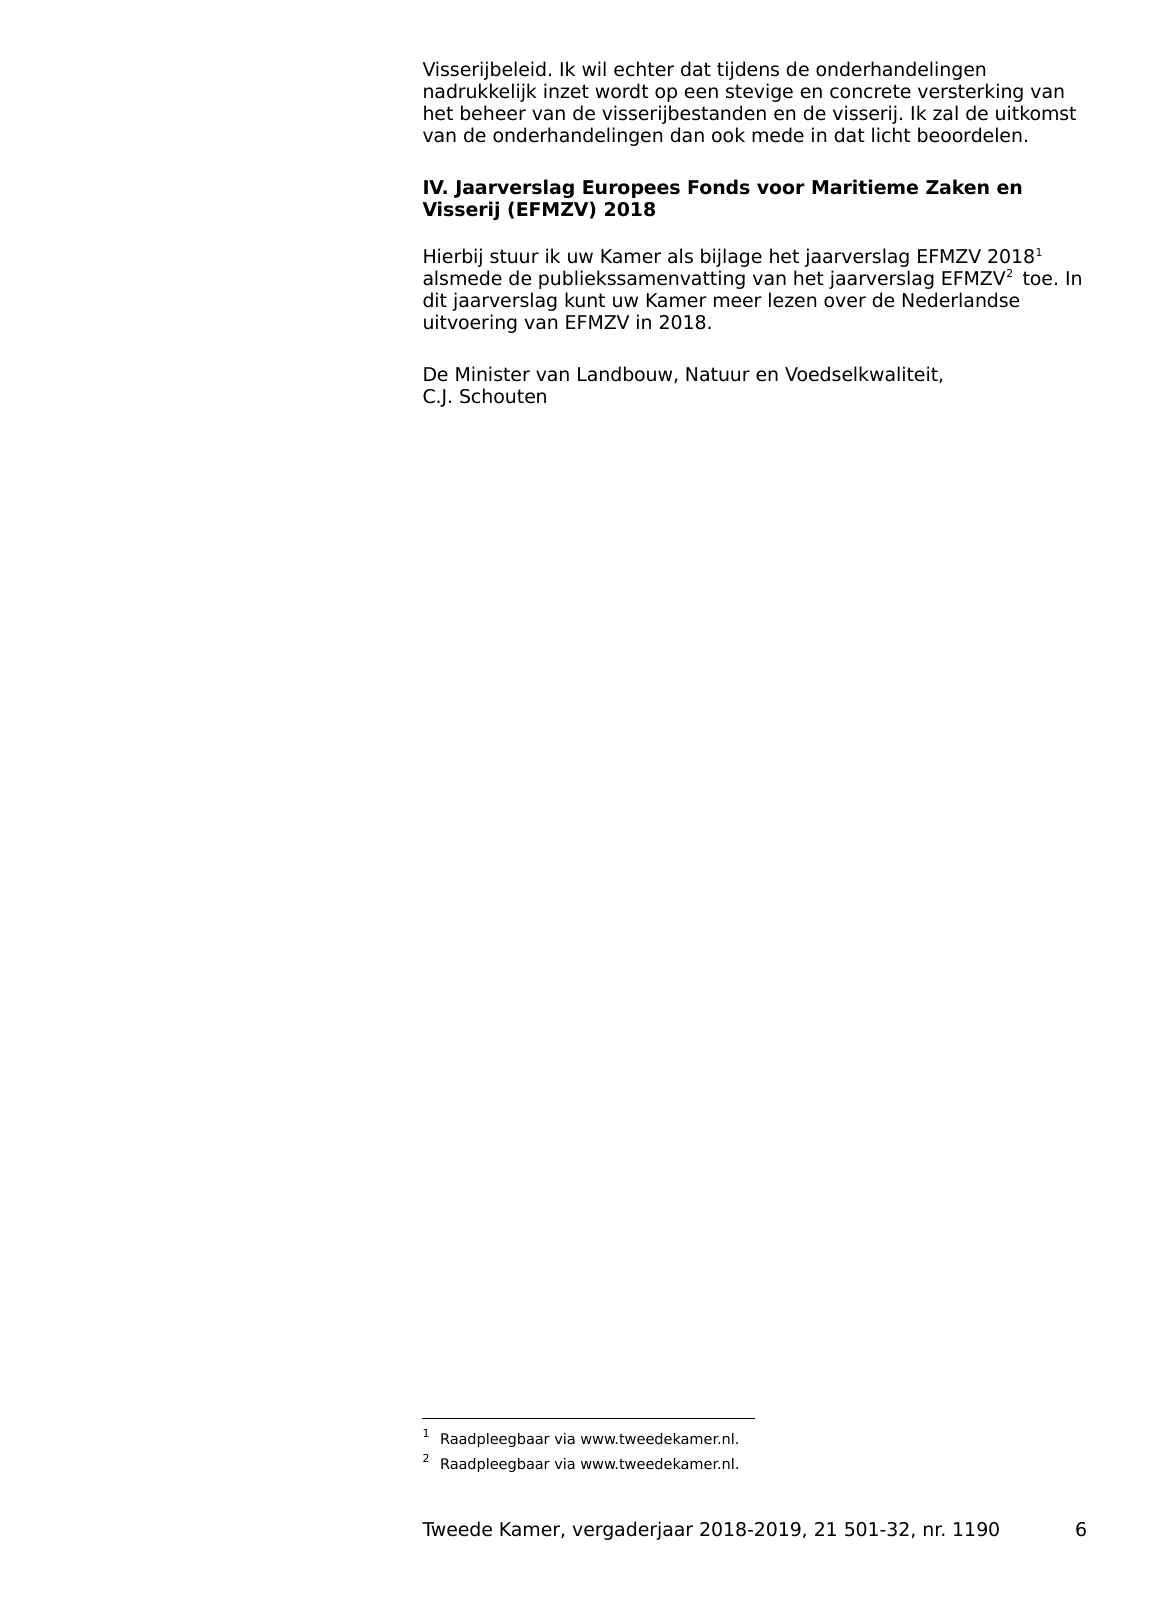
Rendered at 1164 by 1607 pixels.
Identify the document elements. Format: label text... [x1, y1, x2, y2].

subtitle IV. Jaarverslag Europees Fonds voor Maritieme Zaken en Visserij (EFMZV) 2018 [422, 177, 1087, 221]
text Raadpleegbaar via www.tweedekamer.nl. [422, 1427, 1087, 1449]
text De Minister van Landbouw, Natuur en Voedselkwaliteit, C.J. Schouten [422, 364, 1087, 408]
text Hierbij stuur ik uw Kamer als bijlage het jaarverslag EFMZV 2018 alsmede de publiekssamenvatting van het jaarverslag EFMZV toe. In dit jaarverslag kunt uw Kamer meer lezen over de Nederlandse uitvoering van EFMZV in 2018. [422, 246, 1087, 334]
text Raadpleegbaar via www.tweedekamer.nl. [422, 1452, 1087, 1474]
text Visserijbeleid. Ik wil echter dat tijdens de onderhandelingen nadrukkelijk inzet wordt op een stevige en concrete versterking van het beheer van de visserijbestanden en de visserij. Ik zal de uitkomst van de onderhandelingen dan ook mede in dat licht beoordelen. [422, 59, 1087, 147]
